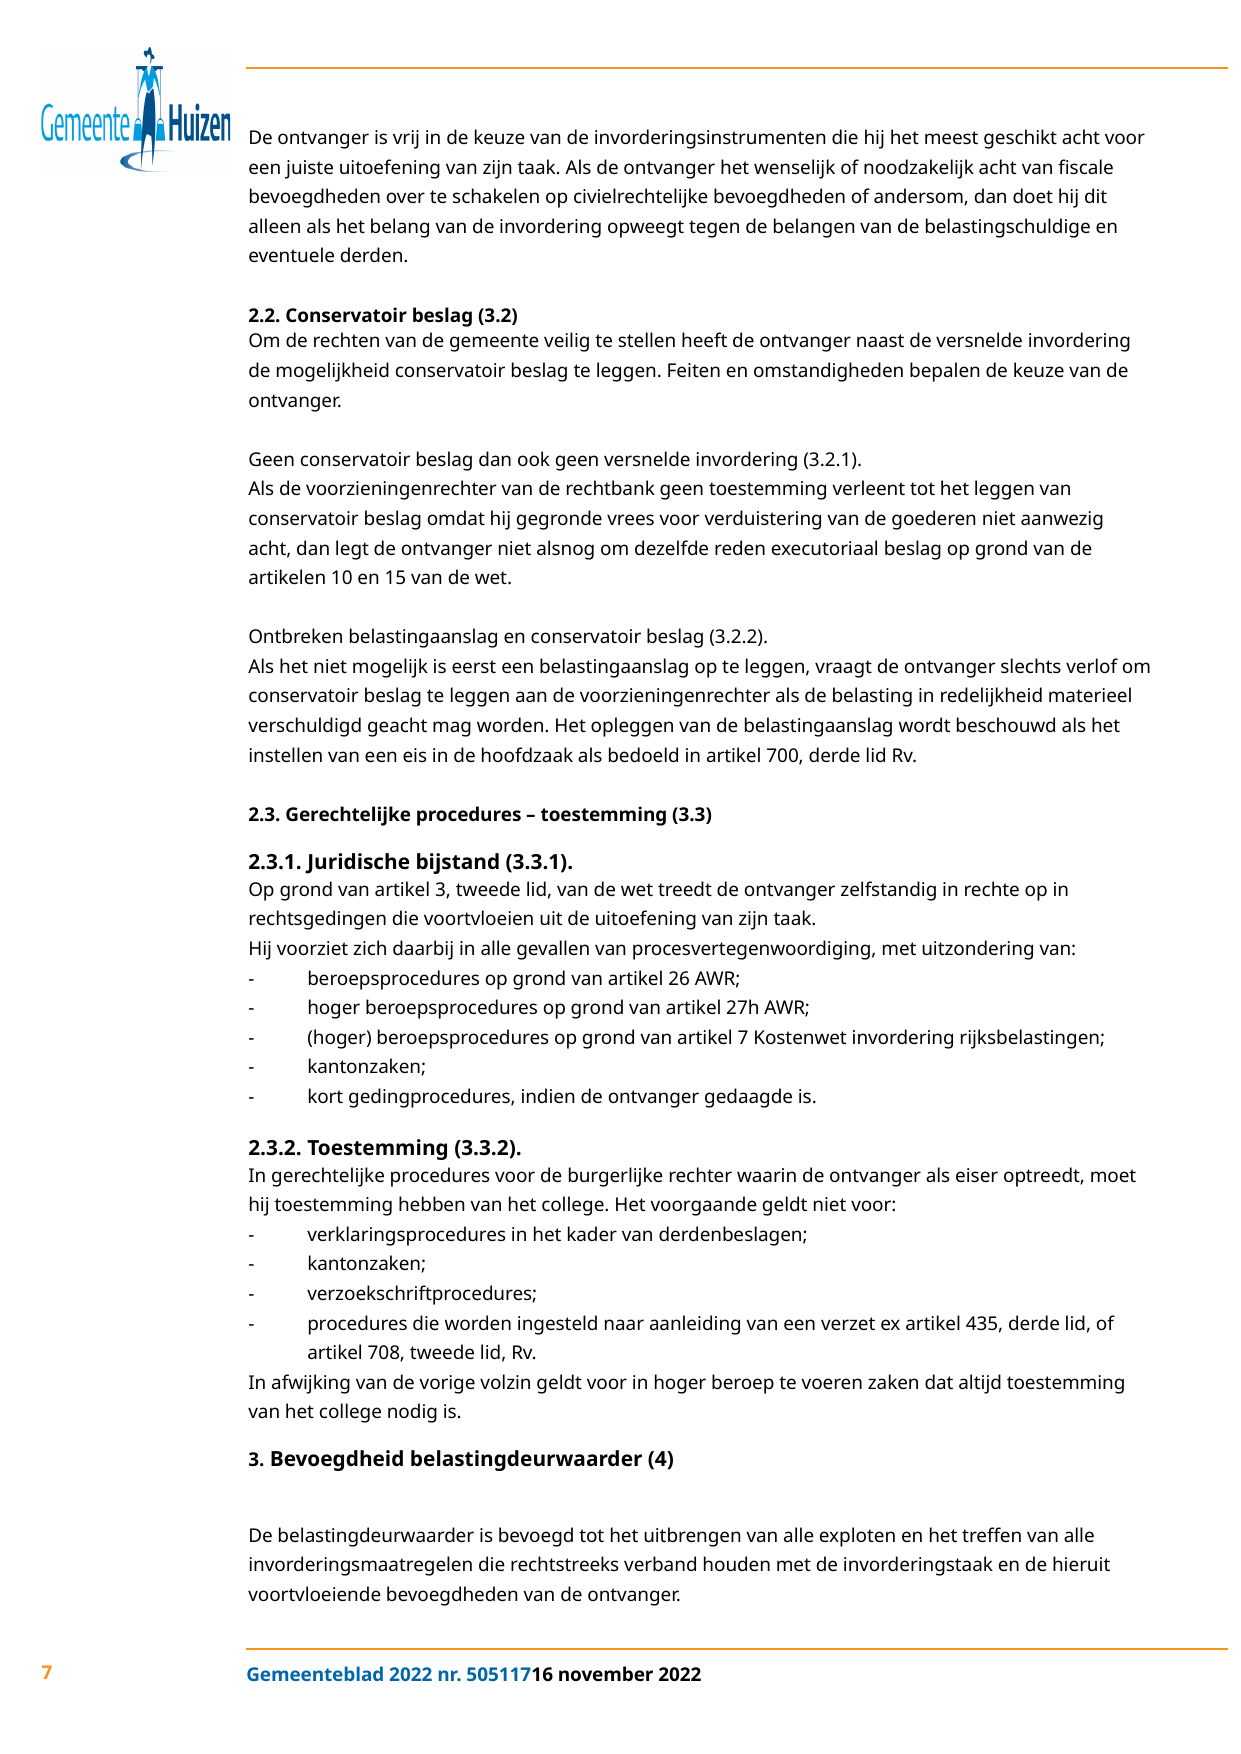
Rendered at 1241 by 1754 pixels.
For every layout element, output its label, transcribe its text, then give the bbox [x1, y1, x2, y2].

text Als het niet mogelijk is eerst een belastingaanslag op te leggen, vraagt de ontvanger slechts verlof om conservatoir beslag te leggen aan de voorzieningenrechter als de belasting in redelijkheid materieel verschuldigd geacht mag worden. Het opleggen van de belastingaanslag wordt beschouwd als het instellen van een eis in de hoofdzaak als bedoeld in artikel 700, derde lid Rv. [248, 653, 1152, 767]
list kantonzaken; [248, 1053, 1152, 1079]
picture [41, 47, 231, 172]
list hoger beroepsprocedures op grond van artikel 27h AWR; [248, 994, 1152, 1020]
text 2.3. Gerechtelijke procedures – toestemming (3.3) [248, 801, 1152, 827]
text 3. Bevoegdheid belastingdeurwaarder (4) [248, 1444, 1152, 1473]
list kantonzaken; [248, 1251, 1152, 1276]
list kort gedingprocedures, indien de ontvanger gedaagde is. [248, 1083, 1152, 1109]
text De ontvanger is vrij in de keuze van de invorderingsinstrumenten die hij het meest geschikt acht voor een juiste uitoefening van zijn taak. Als de ontvanger het wenselijk of noodzakelijk acht van fiscale bevoegdheden over te schakelen op civielrechtelijke bevoegdheden of andersom, dan doet hij dit alleen als het belang van de invordering opweegt tegen de belangen van de belastingschuldige en eventuele derden. [248, 124, 1152, 268]
text In afwijking van de vorige volzin geldt voor in hoger beroep te voeren zaken dat altijd toestemming van het college nodig is. [248, 1369, 1152, 1424]
text 2.2. Conservatoir beslag (3.2) [248, 302, 1152, 328]
text 2.3.2. Toestemming (3.3.2). [248, 1133, 1152, 1162]
text Ontbreken belastingaanslag en conservatoir beslag (3.2.2). [248, 623, 1152, 649]
text Geen conservatoir beslag dan ook geen versnelde invordering (3.2.1). [248, 446, 1152, 472]
list verklaringsprocedures in het kader van derdenbeslagen; [248, 1221, 1152, 1247]
list beroepsprocedures op grond van artikel 26 AWR; [248, 965, 1152, 990]
list procedures die worden ingesteld naar aanleiding van een verzet ex artikel 435, derde lid, of artikel 708, tweede lid, Rv. [248, 1310, 1152, 1365]
text De belastingdeurwaarder is bevoegd tot het uitbrengen van alle exploten en het treffen van alle invorderingsmaatregelen die rechtstreeks verband houden met de invorderingstaak en de hieruit voortvloeiende bevoegdheden van de ontvanger. [248, 1522, 1152, 1607]
text Op grond van artikel 3, tweede lid, van de wet treedt de ontvanger zelfstandig in rechte op in rechtsgedingen die voortvloeien uit de uitoefening van zijn taak. [248, 876, 1152, 931]
text Om de rechten van de gemeente veilig te stellen heeft de ontvanger naast de versnelde invordering de mogelijkheid conservatoir beslag te leggen. Feiten en omstandigheden bepalen de keuze van de ontvanger. [248, 328, 1152, 412]
list (hoger) beroepsprocedures op grond van artikel 7 Kostenwet invordering rijksbelastingen; [248, 1024, 1152, 1049]
text 2.3.1. Juridische bijstand (3.3.1). [248, 847, 1152, 876]
text Als de voorzieningenrechter van de rechtbank geen toestemming verleent tot het leggen van conservatoir beslag omdat hij gegronde vrees voor verduistering van de goederen niet aanwezig acht, dan legt de ontvanger niet alsnog om dezelfde reden executoriaal beslag op grond van de artikelen 10 en 15 van de wet. [248, 476, 1152, 590]
text Hij voorziet zich daarbij in alle gevallen van procesvertegenwoordiging, met uitzondering van: [248, 935, 1152, 961]
text In gerechtelijke procedures voor de burgerlijke rechter waarin de ontvanger als eiser optreedt, moet hij toestemming hebben van het college. Het voorgaande geldt niet voor: [248, 1162, 1152, 1217]
list verzoekschriftprocedures; [248, 1280, 1152, 1306]
